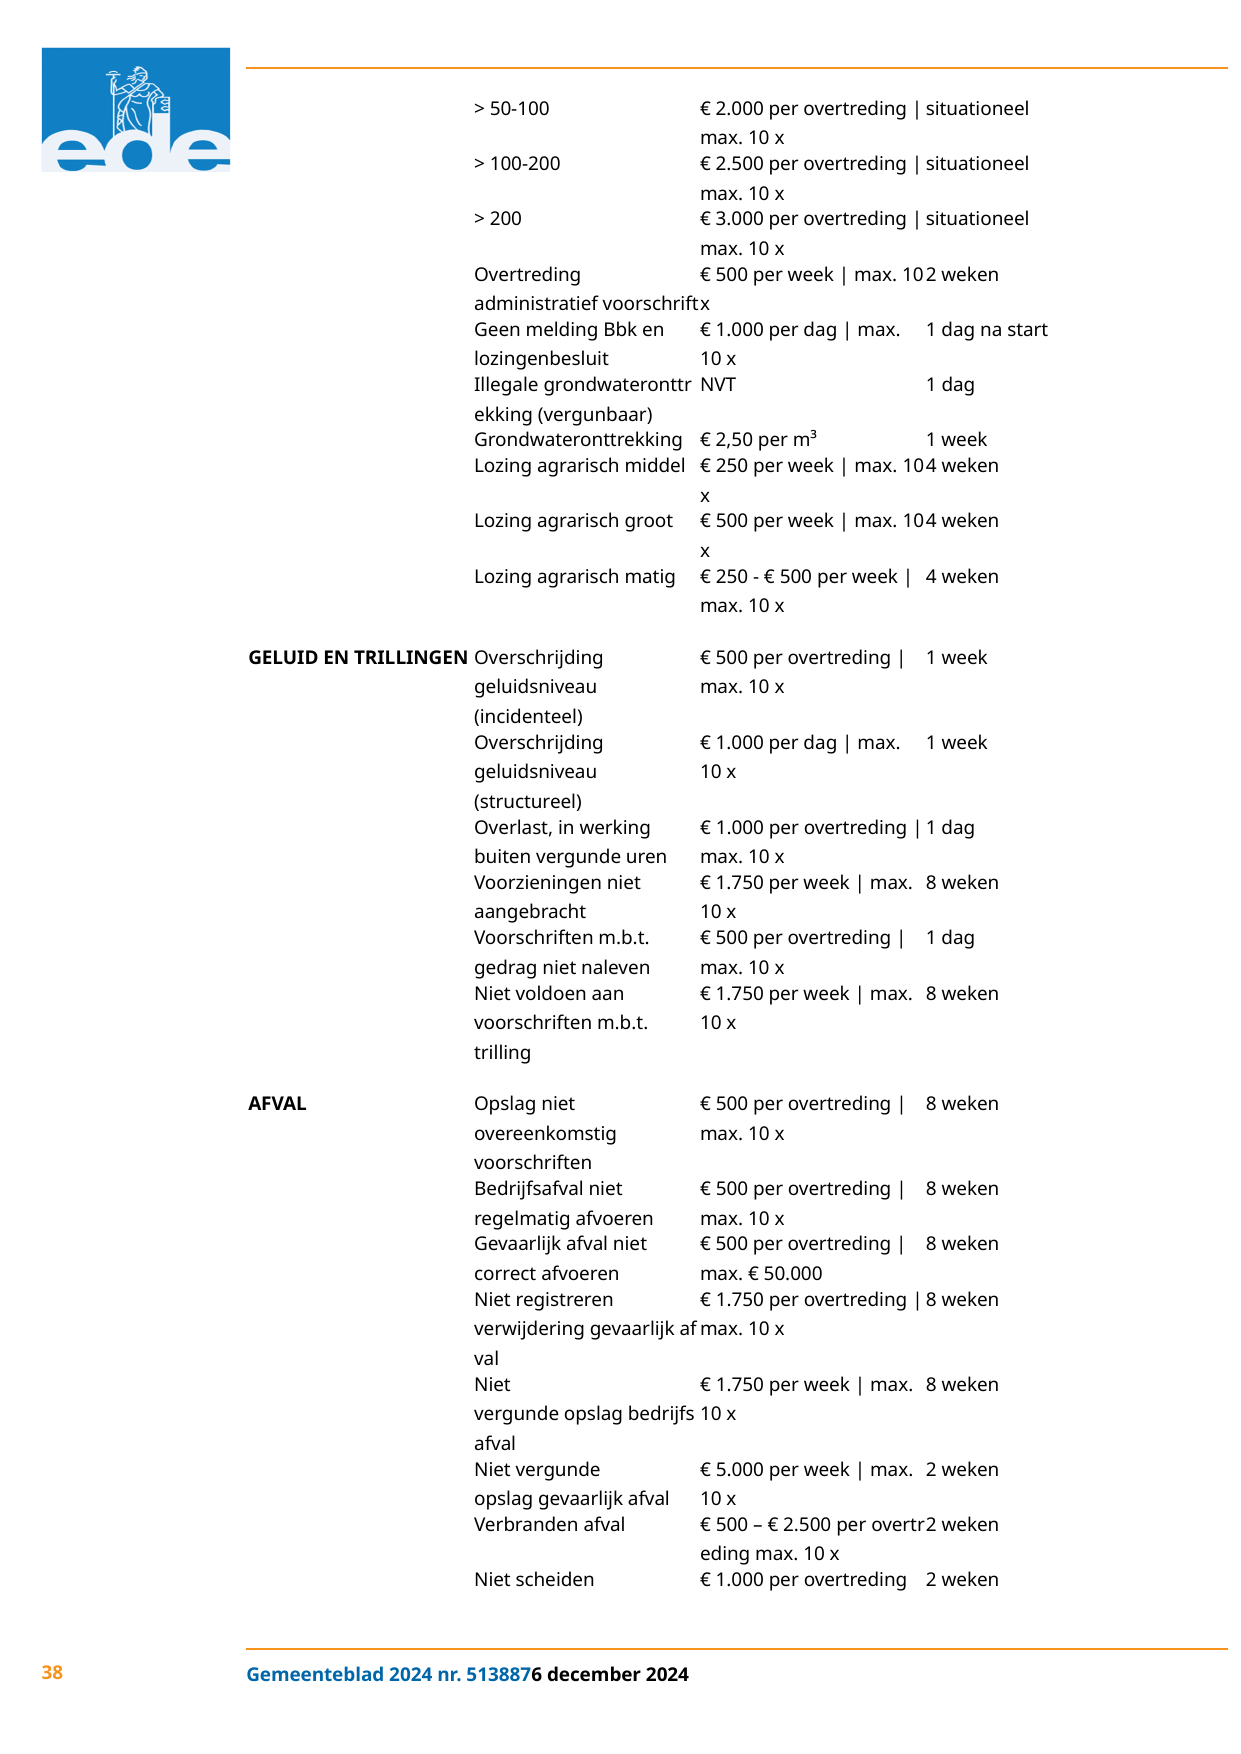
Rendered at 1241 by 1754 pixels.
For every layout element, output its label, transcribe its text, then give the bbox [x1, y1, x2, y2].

table_cell 8 weken [926, 980, 1152, 1065]
table_cell [248, 618, 1152, 644]
table_cell GELUID EN TRILLINGEN [248, 644, 474, 1065]
table_cell € 500 per overtreding | max. 10 x [700, 1090, 926, 1175]
table_cell NVT [700, 371, 926, 427]
table_cell € 2.500 per overtreding | max. 10 x [700, 150, 926, 205]
table_cell 8 weken [926, 1371, 1152, 1456]
table_cell Overschrijding geluidsniveau (incidenteel) [474, 644, 700, 729]
table_cell 2 weken [926, 1566, 1152, 1592]
table_cell situationeel [926, 205, 1152, 261]
table_cell € 500 per overtreding | max. 10 x [700, 925, 926, 980]
table_cell Gevaarlijk afval niet correct afvoeren [474, 1231, 700, 1286]
table_cell 8 weken [926, 1286, 1152, 1371]
table_cell [248, 1065, 1152, 1090]
table_cell 2 weken [926, 1511, 1152, 1566]
table_cell Lozing agrarisch groot [474, 508, 700, 563]
table_cell Illegale grondwateronttrekking (vergunbaar) [474, 371, 700, 427]
table_cell Niet vergunde opslag bedrijfsafval [474, 1371, 700, 1456]
table_cell € 500 per week | max. 10 x [700, 508, 926, 563]
table_cell € 250 - € 500 per week | max. 10 x [700, 563, 926, 618]
table_cell € 2,50 per m³ [700, 427, 926, 452]
table_cell 8 weken [926, 1231, 1152, 1286]
table_cell € 1.000 per dag | max. 10 x [700, 729, 926, 814]
table_cell Voorzieningen niet aangebracht [474, 869, 700, 924]
table_cell € 500 per week | max. 10 x [700, 261, 926, 316]
table_cell € 5.000 per week | max. 10 x [700, 1456, 926, 1511]
table_cell Opslag niet overeenkomstig voorschriften [474, 1090, 700, 1175]
table_cell Overschrijding geluidsniveau (structureel) [474, 729, 700, 814]
table_cell Niet vergunde opslag gevaarlijk afval [474, 1456, 700, 1511]
table_cell € 1.000 per overtreding [700, 1566, 926, 1592]
picture [41, 47, 231, 172]
table_cell 1 dag na start [926, 316, 1152, 371]
table_cell situationeel [926, 150, 1152, 205]
table_cell Overtreding administratief voorschrift [474, 261, 700, 316]
table_cell AFVAL [248, 1090, 474, 1592]
table_cell > 50-100 [474, 95, 700, 150]
table_cell 1 dag [926, 371, 1152, 427]
table_cell Grondwateronttrekking [474, 427, 700, 452]
table_cell 8 weken [926, 1090, 1152, 1175]
table_cell Voorschriften m.b.t. gedrag niet naleven [474, 925, 700, 980]
table_cell € 1.000 per overtreding | max. 10 x [700, 814, 926, 869]
table_cell € 1.750 per week | max. 10 x [700, 980, 926, 1065]
table_cell > 200 [474, 205, 700, 261]
table_cell € 1.750 per week | max. 10 x [700, 1371, 926, 1456]
table_cell € 500 per overtreding | max. 10 x [700, 644, 926, 729]
table_cell € 250 per week | max. 10 x [700, 453, 926, 508]
table_cell > 100-200 [474, 150, 700, 205]
table_cell Lozing agrarisch middel [474, 453, 700, 508]
table_cell situationeel [926, 95, 1152, 150]
table_cell 2 weken [926, 1456, 1152, 1511]
table_cell 1 week [926, 644, 1152, 729]
table_cell Lozing agrarisch matig [474, 563, 700, 618]
table_cell € 2.000 per overtreding | max. 10 x [700, 95, 926, 150]
table_cell 1 week [926, 729, 1152, 814]
table_cell 4 weken [926, 453, 1152, 508]
table_cell € 1.000 per dag | max. 10 x [700, 316, 926, 371]
table_cell Bedrijfsafval niet regelmatig afvoeren [474, 1175, 700, 1231]
table_cell 4 weken [926, 508, 1152, 563]
table_cell 8 weken [926, 1175, 1152, 1231]
table_cell Niet scheiden [474, 1566, 700, 1592]
table_cell Geen melding Bbk en lozingenbesluit [474, 316, 700, 371]
table_cell Verbranden afval [474, 1511, 700, 1566]
table_cell Niet registreren verwijdering gevaarlijk afval [474, 1286, 700, 1371]
table_cell [248, 95, 474, 618]
table_cell 1 week [926, 427, 1152, 452]
table_cell € 3.000 per overtreding | max. 10 x [700, 205, 926, 261]
table_cell € 1.750 per overtreding | max. 10 x [700, 1286, 926, 1371]
table_cell Overlast, in werking buiten vergunde uren [474, 814, 700, 869]
table_cell 1 dag [926, 814, 1152, 869]
table_cell € 500 – € 2.500 per overtreding max. 10 x [700, 1511, 926, 1566]
table_cell 2 weken [926, 261, 1152, 316]
table_cell 4 weken [926, 563, 1152, 618]
table_cell € 500 per overtreding | max. € 50.000 [700, 1231, 926, 1286]
table_cell 8 weken [926, 869, 1152, 924]
table_cell € 1.750 per week | max. 10 x [700, 869, 926, 924]
table_cell € 500 per overtreding | max. 10 x [700, 1175, 926, 1231]
table_cell 1 dag [926, 925, 1152, 980]
table_cell Niet voldoen aan voorschriften m.b.t. trilling [474, 980, 700, 1065]
